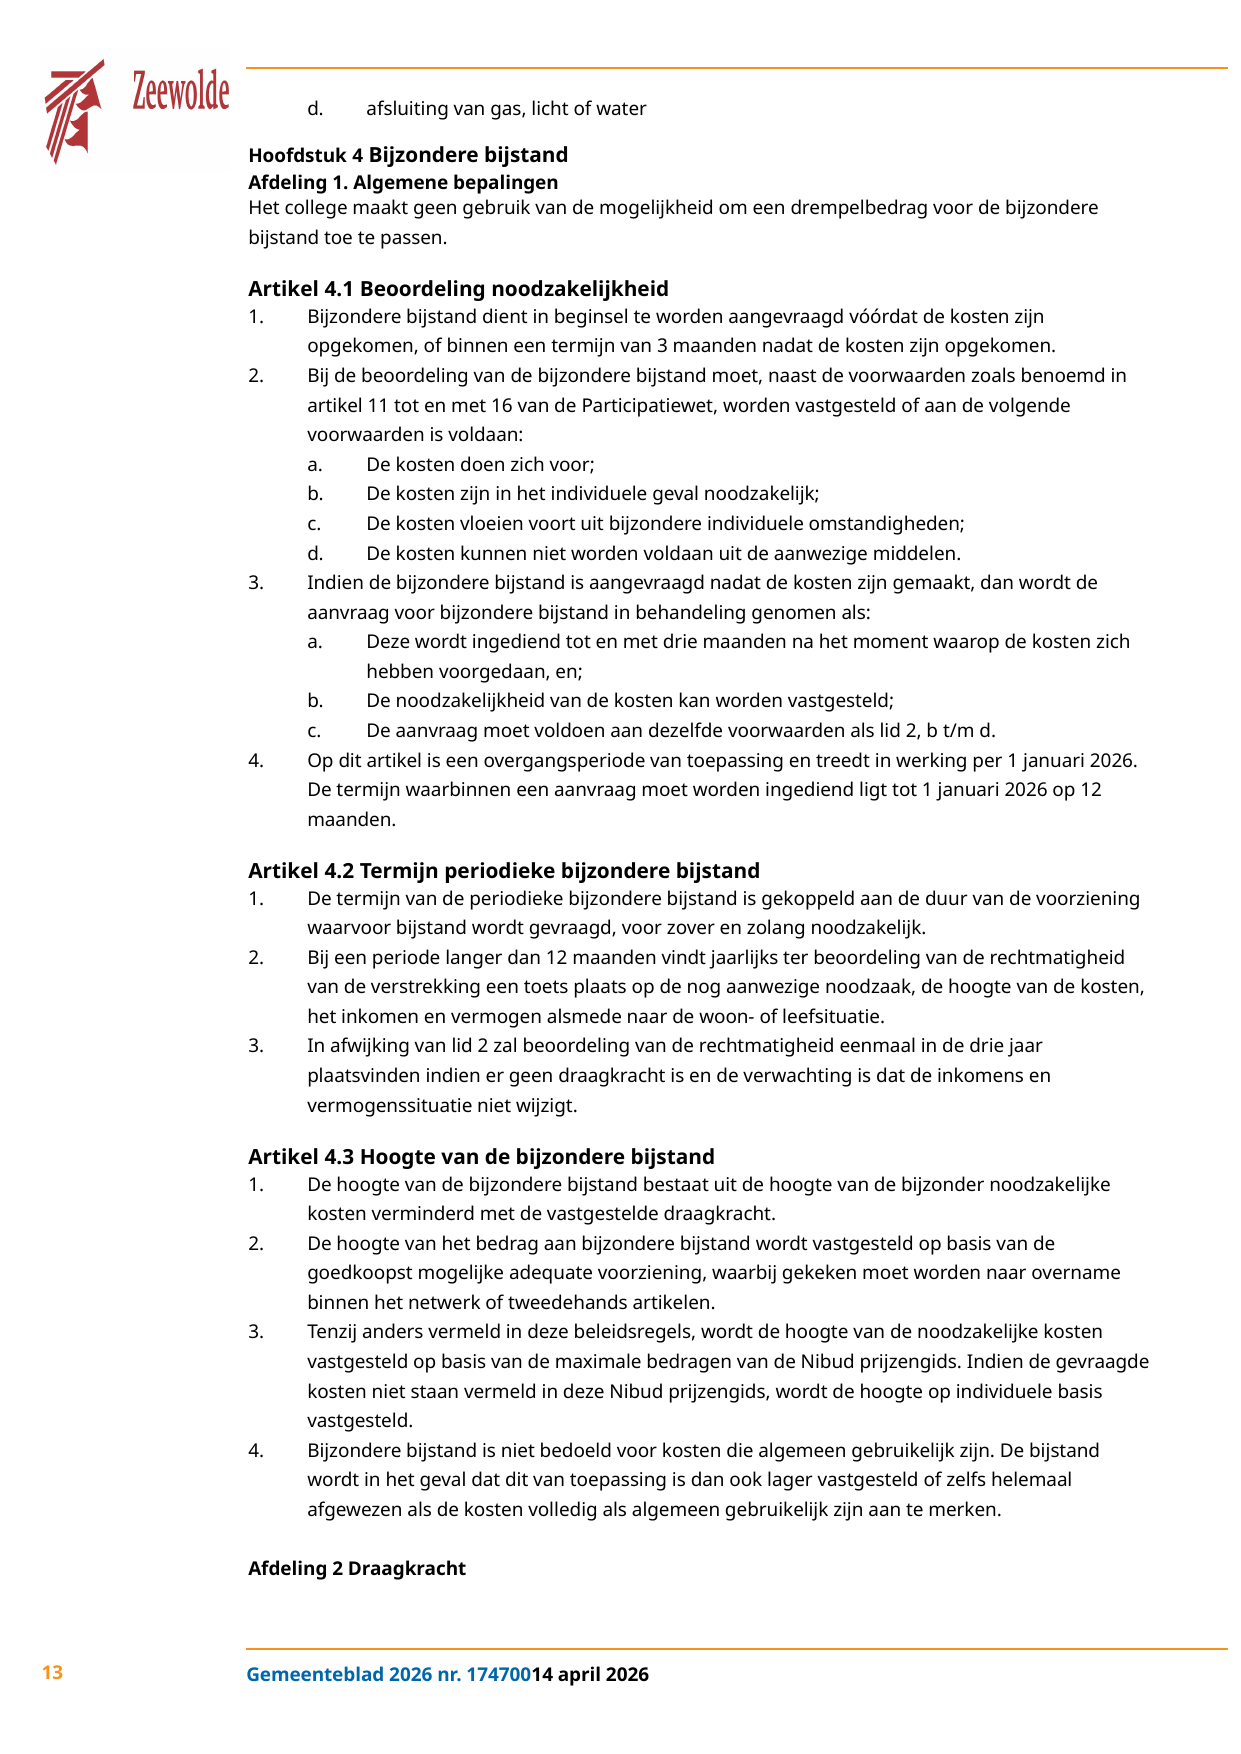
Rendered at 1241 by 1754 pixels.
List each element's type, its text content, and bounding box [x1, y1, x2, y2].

list De kosten doen zich voor; [307, 451, 1152, 477]
list In afwijking van lid 2 zal beoordeling van de rechtmatigheid eenmaal in de drie jaar plaatsvinden indien er geen draagkracht is en de verwachting is dat de inkomens en vermogenssituatie niet wijzigt. [248, 1033, 1152, 1118]
list De termijn van de periodieke bijzondere bijstand is gekoppeld aan de duur van de voorziening waarvoor bijstand wordt gevraagd, voor zover en zolang noodzakelijk. [248, 885, 1152, 940]
list Bijzondere bijstand dient in beginsel te worden aangevraagd vóórdat de kosten zijn opgekomen, of binnen een termijn van 3 maanden nadat de kosten zijn opgekomen. [248, 303, 1152, 358]
picture [41, 47, 231, 172]
text Artikel 4.2 Termijn periodieke bijzondere bijstand [248, 856, 1152, 885]
list afsluiting van gas, licht of water [307, 95, 1152, 121]
text Afdeling 1. Algemene bepalingen [248, 169, 1152, 194]
text Hoofdstuk 4 Bijzondere bijstand [248, 140, 1152, 169]
text Afdeling 2 Draagkracht [248, 1555, 1152, 1581]
list Bij de beoordeling van de bijzondere bijstand moet, naast de voorwaarden zoals benoemd in artikel 11 tot en met 16 van de Participatiewet, worden vastgesteld of aan de volgende voorwaarden is voldaan: [248, 362, 1152, 447]
list Bij een periode langer dan 12 maanden vindt jaarlijks ter beoordeling van de rechtmatigheid van de verstrekking een toets plaats op de nog aanwezige noodzaak, de hoogte van de kosten, het inkomen en vermogen alsmede naar de woon- of leefsituatie. [248, 944, 1152, 1029]
text Artikel 4.1 Beoordeling noodzakelijkheid [248, 274, 1152, 303]
list Op dit artikel is een overgangsperiode van toepassing en treedt in werking per 1 januari 2026. De termijn waarbinnen een aanvraag moet worden ingediend ligt tot 1 januari 2026 op 12 maanden. [248, 747, 1152, 832]
list Tenzij anders vermeld in deze beleidsregels, wordt de hoogte van de noodzakelijke kosten vastgesteld op basis van de maximale bedragen van de Nibud prijzengids. Indien de gevraagde kosten niet staan vermeld in deze Nibud prijzengids, wordt de hoogte op individuele basis vastgesteld. [248, 1319, 1152, 1433]
list De hoogte van de bijzondere bijstand bestaat uit de hoogte van de bijzonder noodzakelijke kosten verminderd met de vastgestelde draagkracht. [248, 1171, 1152, 1226]
list De kosten vloeien voort uit bijzondere individuele omstandigheden; [307, 510, 1152, 536]
text Artikel 4.3 Hoogte van de bijzondere bijstand [248, 1142, 1152, 1171]
list De noodzakelijkheid van de kosten kan worden vastgesteld; [307, 688, 1152, 713]
text Het college maakt geen gebruik van de mogelijkheid om een drempelbedrag voor de bijzondere bijstand toe te passen. [248, 194, 1152, 250]
list De kosten kunnen niet worden voldaan uit de aanwezige middelen. [307, 540, 1152, 565]
list De kosten zijn in het individuele geval noodzakelijk; [307, 481, 1152, 506]
list Bijzondere bijstand is niet bedoeld voor kosten die algemeen gebruikelijk zijn. De bijstand wordt in het geval dat dit van toepassing is dan ook lager vastgesteld of zelfs helemaal afgewezen als de kosten volledig als algemeen gebruikelijk zijn aan te merken. [248, 1437, 1152, 1522]
list De hoogte van het bedrag aan bijzondere bijstand wordt vastgesteld op basis van de goedkoopst mogelijke adequate voorziening, waarbij gekeken moet worden naar overname binnen het netwerk of tweedehands artikelen. [248, 1230, 1152, 1315]
list De aanvraag moet voldoen aan dezelfde voorwaarden als lid 2, b t/m d. [307, 717, 1152, 743]
list Deze wordt ingediend tot en met drie maanden na het moment waarop de kosten zich hebben voorgedaan, en; [307, 628, 1152, 684]
list Indien de bijzondere bijstand is aangevraagd nadat de kosten zijn gemaakt, dan wordt de aanvraag voor bijzondere bijstand in behandeling genomen als: [248, 569, 1152, 624]
